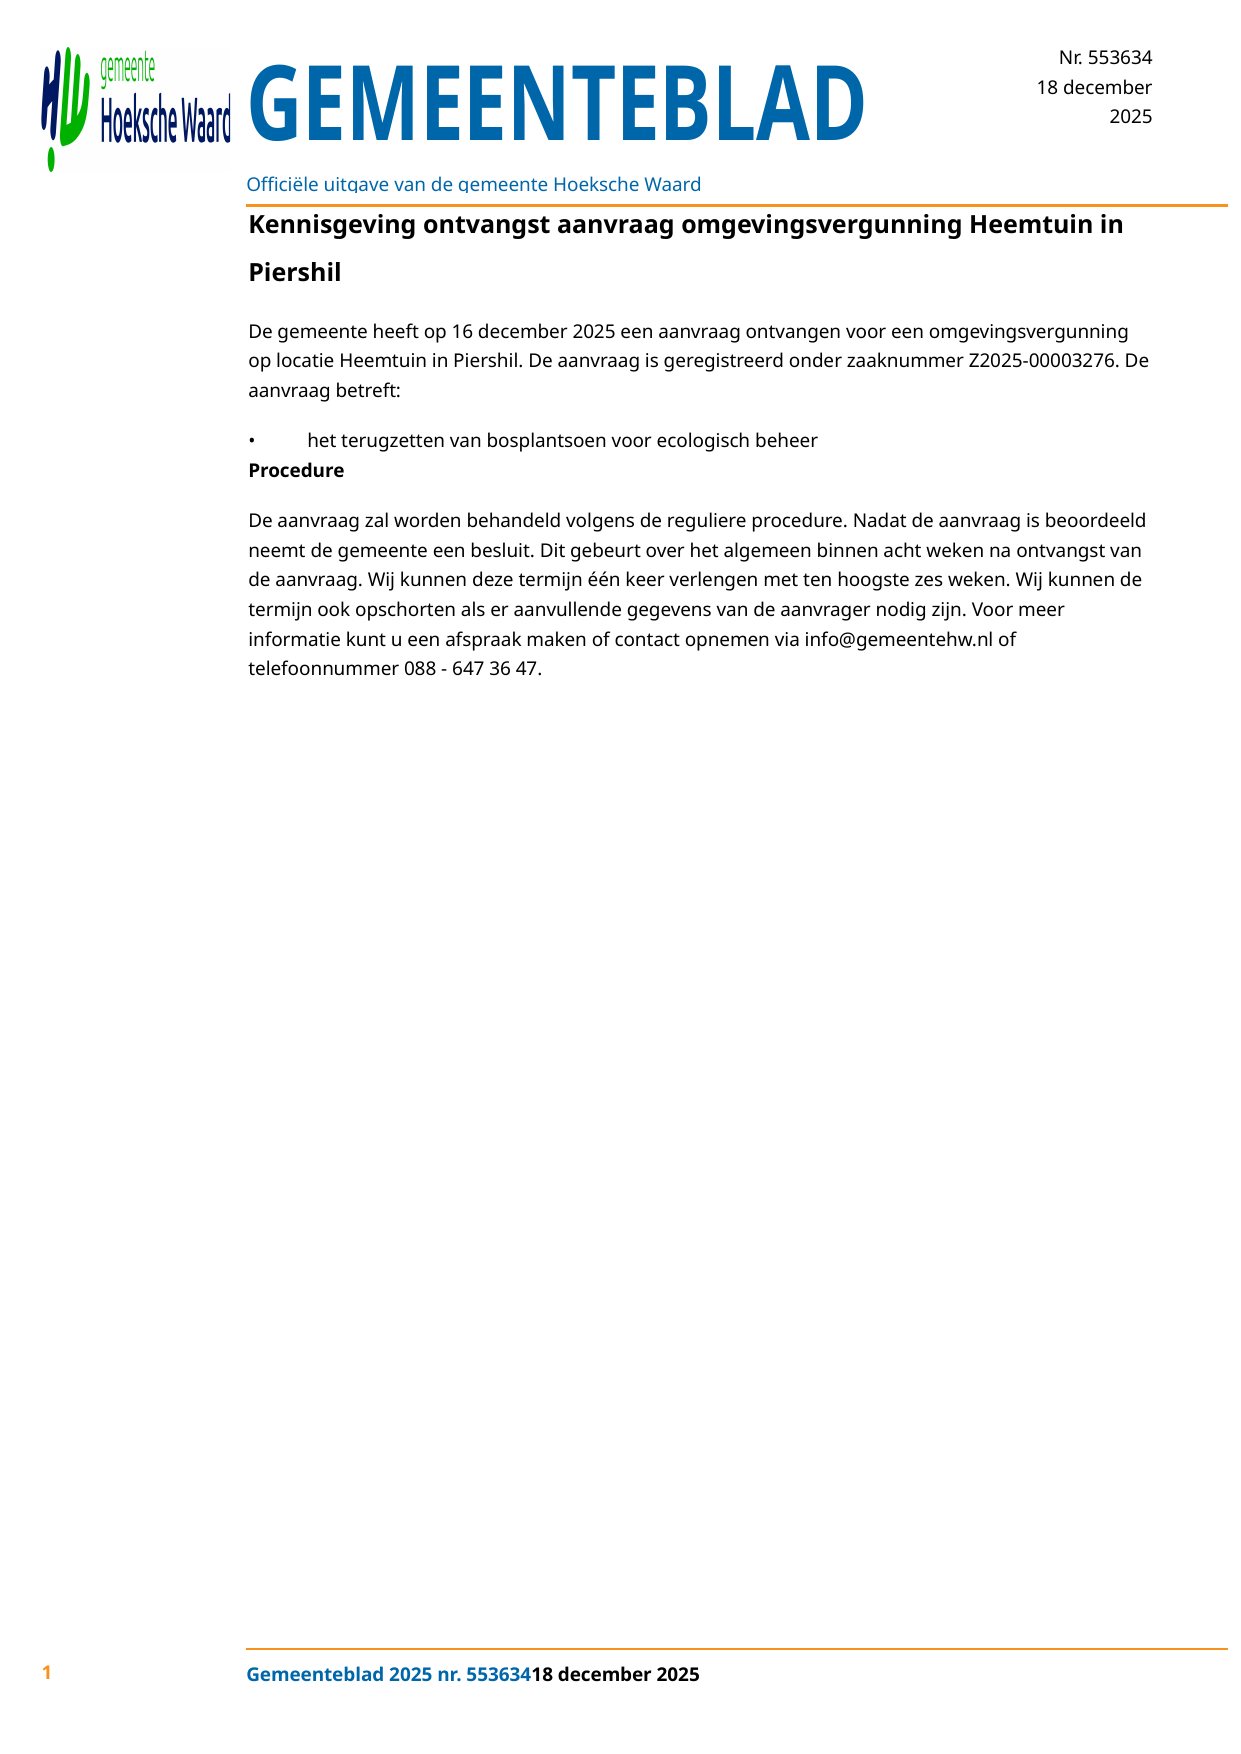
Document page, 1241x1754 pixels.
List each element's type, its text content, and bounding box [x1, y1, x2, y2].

list het terugzetten van bosplantsoen voor ecologisch beheer [248, 427, 1152, 453]
text Kennisgeving ontvangst aanvraag omgevingsvergunning Heemtuin in Piershil [248, 207, 1152, 288]
text De aanvraag zal worden behandeld volgens de reguliere procedure. Nadat de aanvraag is beoordeeld neemt de gemeente een besluit. Dit gebeurt over het algemeen binnen acht weken na ontvangst van de aanvraag. Wij kunnen deze termijn één keer verlengen met ten hoogste zes weken. Wij kunnen de termijn ook opschorten als er aanvullende gegevens van de aanvrager nodig zijn. Voor meer informatie kunt u een afspraak maken of contact opnemen via info@gemeentehw.nl of telefoonnummer 088 - 647 36 47. [248, 507, 1152, 681]
picture [41, 47, 231, 172]
text Procedure [248, 457, 1152, 483]
text De gemeente heeft op 16 december 2025 een aanvraag ontvangen voor een omgevingsvergunning op locatie Heemtuin in Piershil. De aanvraag is geregistreerd onder zaaknummer Z2025-00003276. De aanvraag betreft: [248, 318, 1152, 403]
